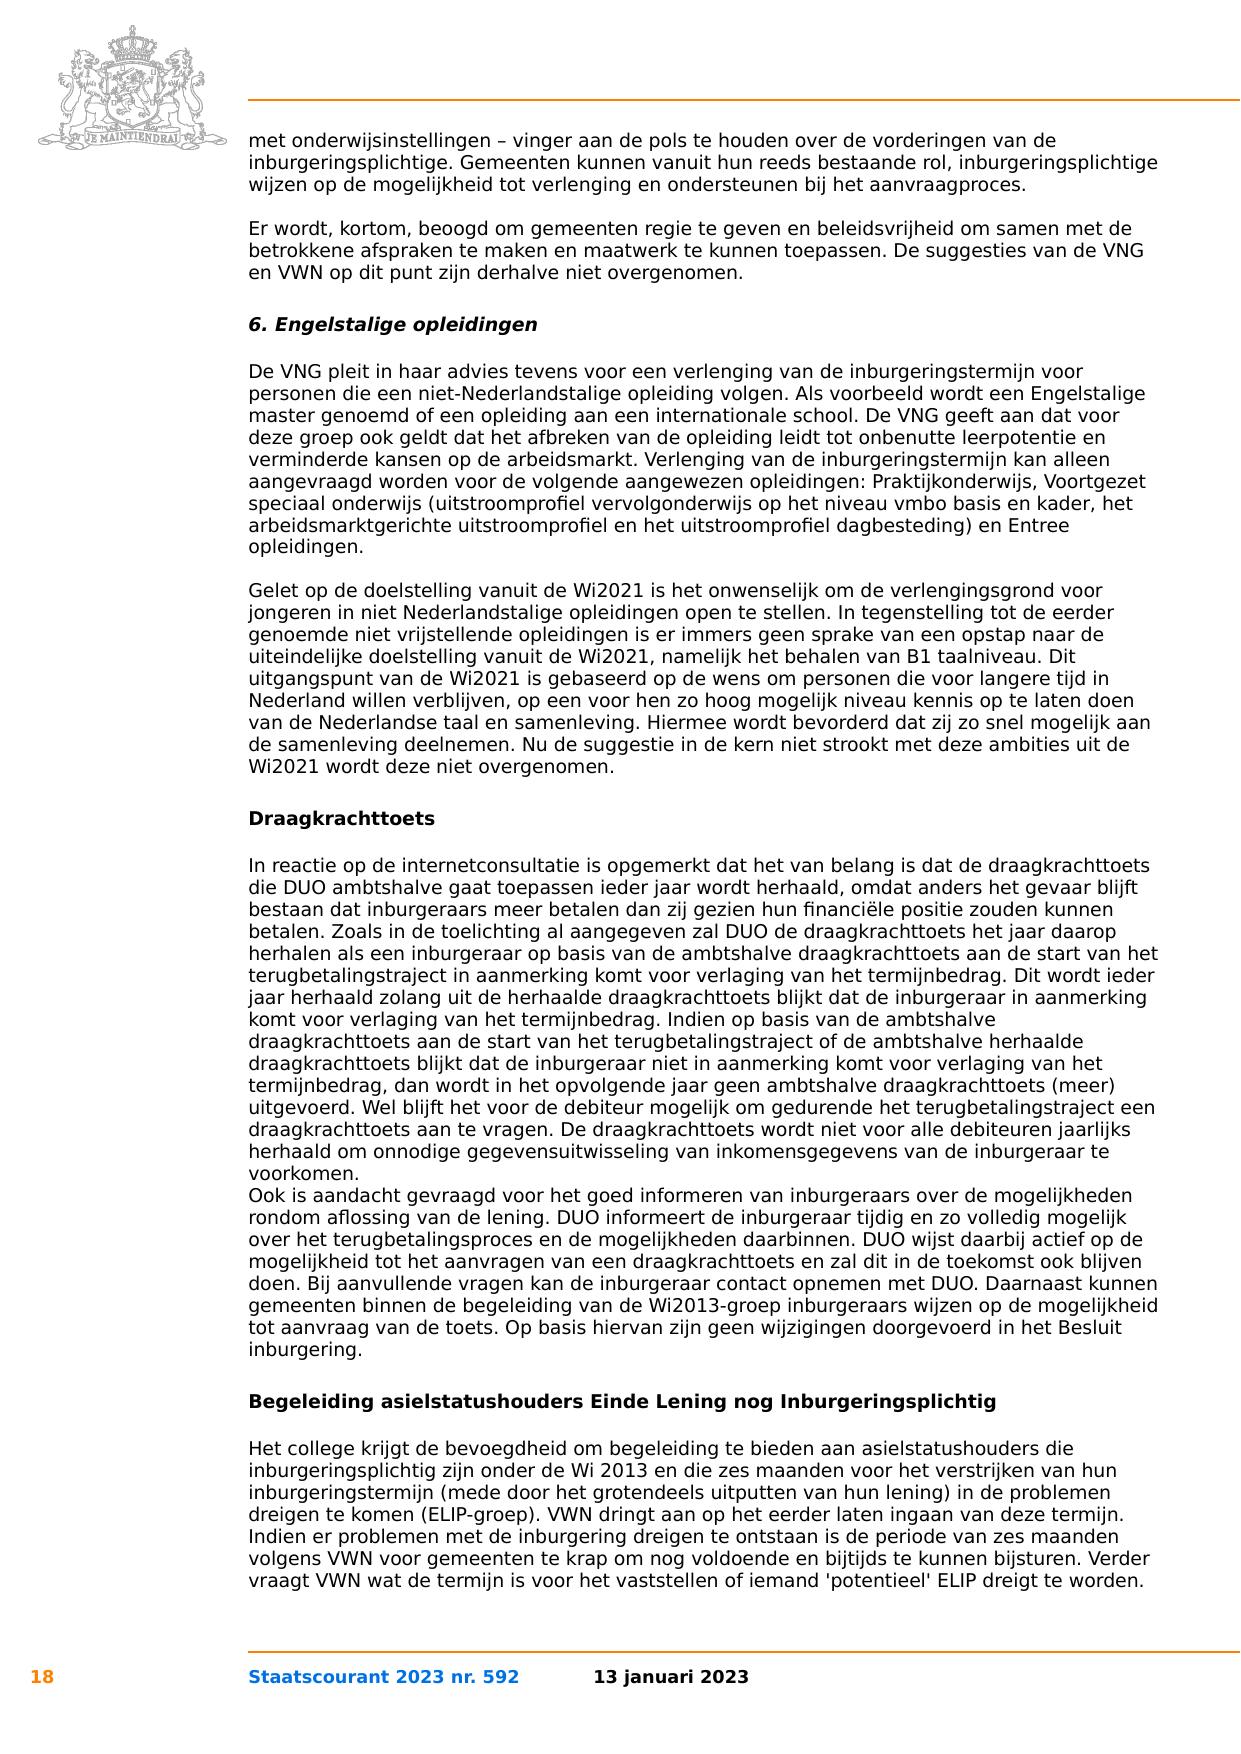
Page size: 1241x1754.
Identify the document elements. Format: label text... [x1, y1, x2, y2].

text Ook is aandacht gevraagd voor het goed informeren van inburgeraars over de mogelijkheden rondom aflossing van de lening. DUO informeert de inburgeraar tijdig en zo volledig mogelijk over het terugbetalingsproces en de mogelijkheden daarbinnen. DUO wijst daarbij actief op de mogelijkheid tot het aanvragen van een draagkrachttoets en zal dit in de toekomst ook blijven doen. Bij aanvullende vragen kan de inburgeraar contact opnemen met DUO. Daarnaast kunnen gemeenten binnen de begeleiding van de Wi2013-groep inburgeraars wijzen op de mogelijkheid tot aanvraag van de toets. Op basis hiervan zijn geen wijzigingen doorgevoerd in het Besluit inburgering. [248, 1185, 1163, 1361]
subtitle Begeleiding asielstatushouders Einde Lening nog Inburgeringsplichtig [248, 1391, 1163, 1413]
subtitle Draagkrachttoets [248, 808, 1163, 830]
text Er wordt, kortom, beoogd om gemeenten regie te geven en beleidsvrijheid om samen met de betrokkene afspraken te maken en maatwerk te kunnen toepassen. De suggesties van de VNG en VWN op dit punt zijn derhalve niet overgenomen. [248, 218, 1163, 284]
text Het college krijgt de bevoegdheid om begeleiding te bieden aan asielstatushouders die inburgeringsplichtig zijn onder de Wi 2013 en die zes maanden voor het verstrijken van hun inburgeringstermijn (mede door het grotendeels uitputten van hun lening) in de problemen dreigen te komen (ELIP-groep). VWN dringt aan op het eerder laten ingaan van deze termijn. Indien er problemen met de inburgering dreigen te ontstaan is de periode van zes maanden volgens VWN voor gemeenten te krap om nog voldoende en bijtijds te kunnen bijsturen. Verder vraagt VWN wat de termijn is voor het vaststellen of iemand 'potentieel' ELIP dreigt te worden. [248, 1438, 1163, 1591]
text De VNG pleit in haar advies tevens voor een verlenging van de inburgeringstermijn voor personen die een niet-Nederlandstalige opleiding volgen. Als voorbeeld wordt een Engelstalige master genoemd of een opleiding aan een internationale school. De VNG geeft aan dat voor deze groep ook geldt dat het afbreken van de opleiding leidt tot onbenutte leerpotentie en verminderde kansen op de arbeidsmarkt. Verlenging van de inburgeringstermijn kan alleen aangevraagd worden voor de volgende aangewezen opleidingen: Praktijkonderwijs, Voortgezet speciaal onderwijs (uitstroomprofiel vervolgonderwijs op het niveau vmbo basis en kader, het arbeidsmarktgerichte uitstroomprofiel en het uitstroomprofiel dagbesteding) en Entree opleidingen. [248, 361, 1163, 558]
picture [38, 25, 227, 150]
text In reactie op de internetconsultatie is opgemerkt dat het van belang is dat de draagkrachttoets die DUO ambtshalve gaat toepassen ieder jaar wordt herhaald, omdat anders het gevaar blijft bestaan dat inburgeraars meer betalen dan zij gezien hun financiële positie zouden kunnen betalen. Zoals in de toelichting al aangegeven zal DUO de draagkrachttoets het jaar daarop herhalen als een inburgeraar op basis van de ambtshalve draagkrachttoets aan de start van het terugbetalingstraject in aanmerking komt voor verlaging van het termijnbedrag. Dit wordt ieder jaar herhaald zolang uit de herhaalde draagkrachttoets blijkt dat de inburgeraar in aanmerking komt voor verlaging van het termijnbedrag. Indien op basis van de ambtshalve draagkrachttoets aan de start van het terugbetalingstraject of de ambtshalve herhaalde draagkrachttoets blijkt dat de inburgeraar niet in aanmerking komt voor verlaging van het termijnbedrag, dan wordt in het opvolgende jaar geen ambtshalve draagkrachttoets (meer) uitgevoerd. Wel blijft het voor de debiteur mogelijk om gedurende het terugbetalingstraject een draagkrachttoets aan te vragen. De draagkrachttoets wordt niet voor alle debiteuren jaarlijks herhaald om onnodige gegevensuitwisseling van inkomensgegevens van de inburgeraar te voorkomen. [248, 855, 1163, 1185]
text met onderwijsinstellingen – vinger aan de pols te houden over de vorderingen van de inburgeringsplichtige. Gemeenten kunnen vanuit hun reeds bestaande rol, inburgeringsplichtige wijzen op de mogelijkheid tot verlenging en ondersteunen bij het aanvraagproces. [248, 130, 1163, 196]
subtitle 6. Engelstalige opleidingen [248, 314, 1163, 336]
text Gelet op de doelstelling vanuit de Wi2021 is het onwenselijk om de verlengingsgrond voor jongeren in niet Nederlandstalige opleidingen open te stellen. In tegenstelling tot de eerder genoemde niet vrijstellende opleidingen is er immers geen sprake van een opstap naar de uiteindelijke doelstelling vanuit de Wi2021, namelijk het behalen van B1 taalniveau. Dit uitgangspunt van de Wi2021 is gebaseerd op de wens om personen die voor langere tijd in Nederland willen verblijven, op een voor hen zo hoog mogelijk niveau kennis op te laten doen van de Nederlandse taal en samenleving. Hiermee wordt bevorderd dat zij zo snel mogelijk aan de samenleving deelnemen. Nu de suggestie in de kern niet strookt met deze ambities uit de Wi2021 wordt deze niet overgenomen. [248, 580, 1163, 778]
